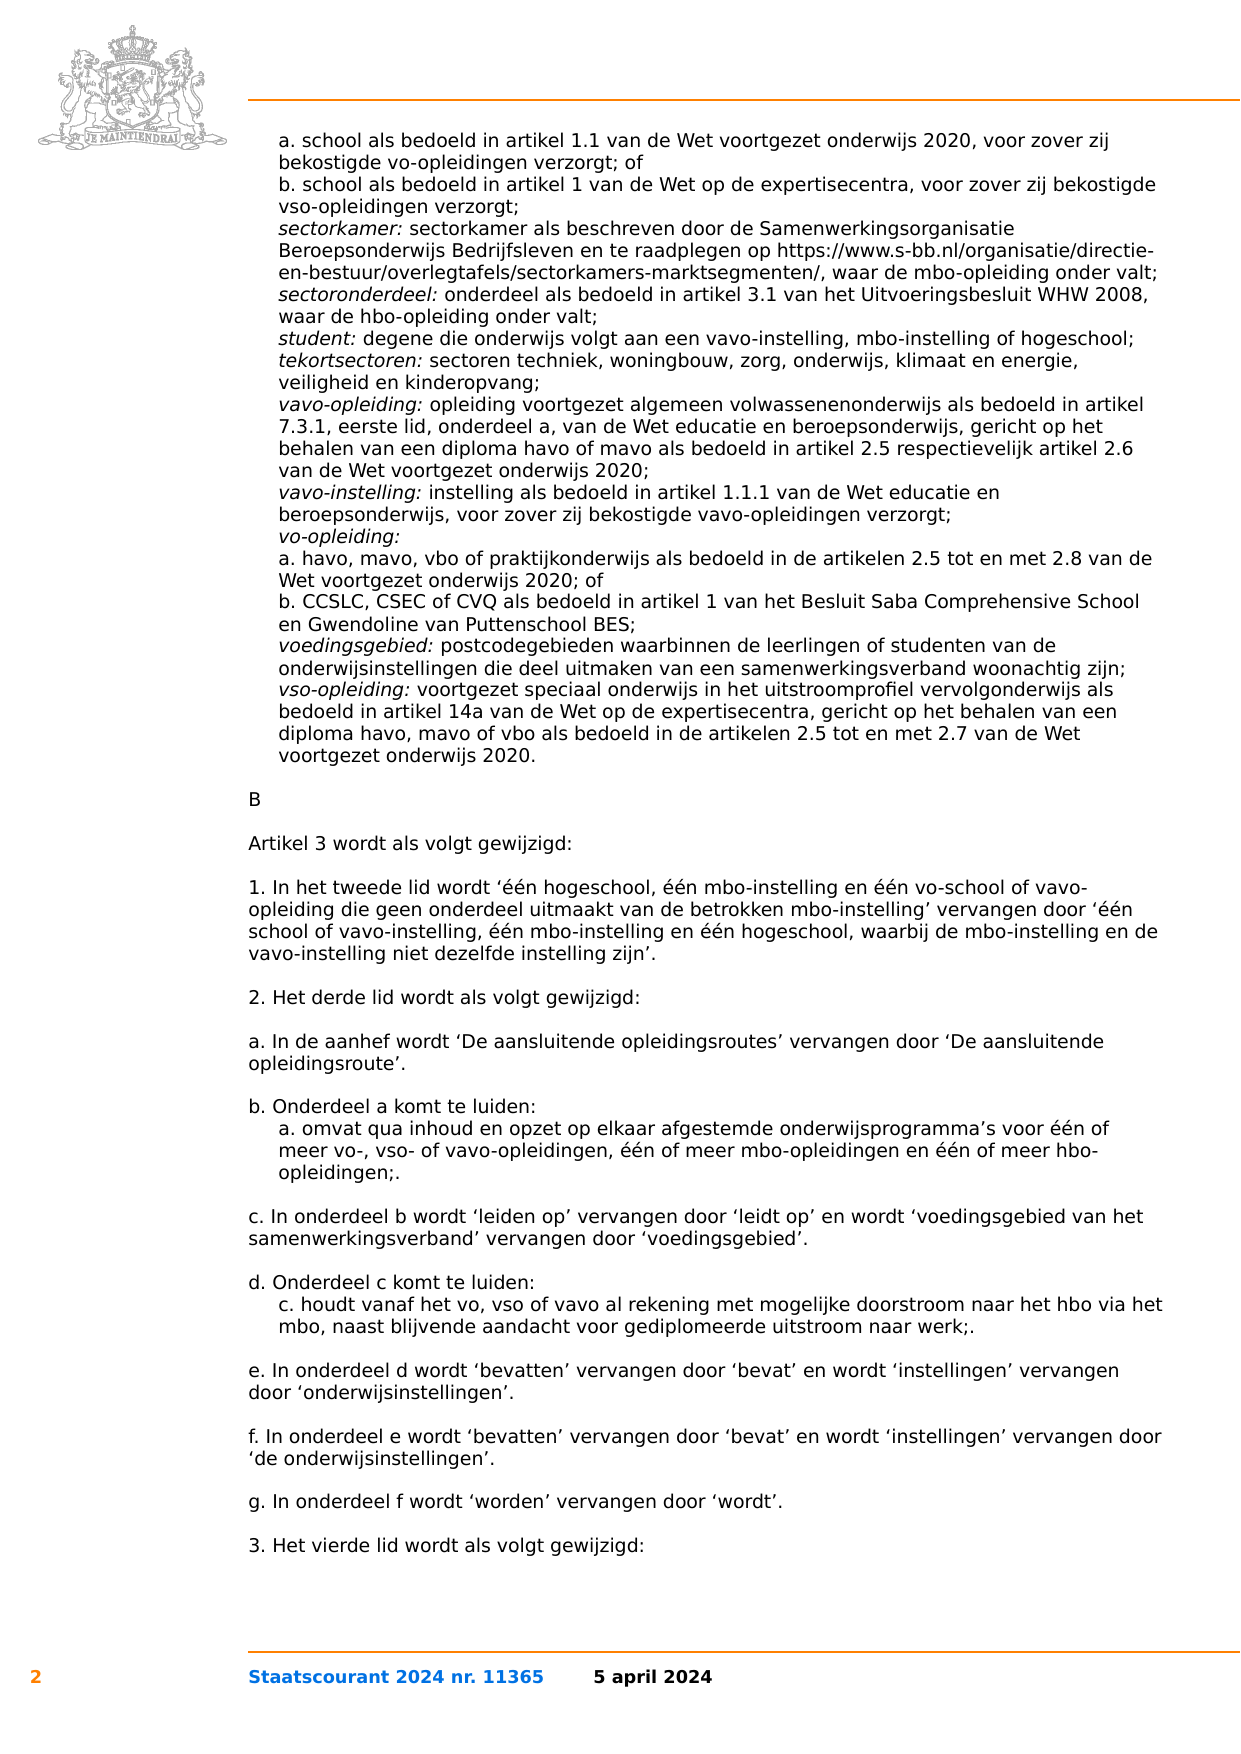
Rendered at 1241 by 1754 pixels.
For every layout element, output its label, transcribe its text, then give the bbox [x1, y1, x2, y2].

text tekortsectoren: sectoren techniek, woningbouw, zorg, onderwijs, klimaat en energie, veiligheid en kinderopvang; [278, 350, 1163, 394]
picture [38, 25, 227, 150]
text vo-opleiding: [278, 526, 1163, 547]
text b. Onderdeel a komt te luiden: [248, 1096, 1163, 1118]
text vavo-instelling: instelling als bedoeld in artikel 1.1.1 van de Wet educatie en beroepsonderwijs, voor zover zij bekostigde vavo-opleidingen verzorgt; [278, 482, 1163, 526]
text a. havo, mavo, vbo of praktijkonderwijs als bedoeld in de artikelen 2.5 tot en met 2.8 van de Wet voortgezet onderwijs 2020; of [278, 547, 1163, 591]
text d. Onderdeel c komt te luiden: [248, 1272, 1163, 1294]
text B [248, 789, 1163, 811]
text c. In onderdeel b wordt ‘leiden op’ vervangen door ‘leidt op’ en wordt ‘voedingsgebied van het samenwerkingsverband’ vervangen door ‘voedingsgebied’. [248, 1206, 1163, 1250]
text a. omvat qua inhoud en opzet op elkaar afgestemde onderwijsprogramma’s voor één of meer vo-, vso- of vavo-opleidingen, één of meer mbo-opleidingen en één of meer hbo-opleidingen;. [278, 1118, 1163, 1184]
text sectorkamer: sectorkamer als beschreven door de Samenwerkingsorganisatie Beroepsonderwijs Bedrijfsleven en te raadplegen op https://www.s-bb.nl/organisatie/directie-en-bestuur/overlegtafels/sectorkamers-marktsegmenten/, waar de mbo-opleiding onder valt; [278, 218, 1163, 284]
text voedingsgebied: postcodegebieden waarbinnen de leerlingen of studenten van de onderwijsinstellingen die deel uitmaken van een samenwerkingsverband woonachtig zijn; [278, 635, 1163, 679]
text sectoronderdeel: onderdeel als bedoeld in artikel 3.1 van het Uitvoeringsbesluit WHW 2008, waar de hbo-opleiding onder valt; [278, 284, 1163, 328]
text b. school als bedoeld in artikel 1 van de Wet op de expertisecentra, voor zover zij bekostigde vso-opleidingen verzorgt; [278, 174, 1163, 218]
text c. houdt vanaf het vo, vso of vavo al rekening met mogelijke doorstroom naar het hbo via het mbo, naast blijvende aandacht voor gediplomeerde uitstroom naar werk;. [278, 1294, 1163, 1338]
text b. CCSLC, CSEC of CVQ als bedoeld in artikel 1 van het Besluit Saba Comprehensive School en Gwendoline van Puttenschool BES; [278, 591, 1163, 635]
text student: degene die onderwijs volgt aan een vavo-instelling, mbo-instelling of hogeschool; [278, 328, 1163, 350]
text a. school als bedoeld in artikel 1.1 van de Wet voortgezet onderwijs 2020, voor zover zij bekostigde vo-opleidingen verzorgt; of [278, 130, 1163, 174]
text 3. Het vierde lid wordt als volgt gewijzigd: [248, 1535, 1163, 1557]
text f. In onderdeel e wordt ‘bevatten’ vervangen door ‘bevat’ en wordt ‘instellingen’ vervangen door ‘de onderwijsinstellingen’. [248, 1426, 1163, 1469]
text g. In onderdeel f wordt ‘worden’ vervangen door ‘wordt’. [248, 1491, 1163, 1513]
text 1. In het tweede lid wordt ‘één hogeschool, één mbo-instelling en één vo-school of vavo-opleiding die geen onderdeel uitmaakt van de betrokken mbo-instelling’ vervangen door ‘één school of vavo-instelling, één mbo-instelling en één hogeschool, waarbij de mbo-instelling en de vavo-instelling niet dezelfde instelling zijn’. [248, 877, 1163, 965]
text 2. Het derde lid wordt als volgt gewijzigd: [248, 987, 1163, 1009]
text a. In de aanhef wordt ‘De aansluitende opleidingsroutes’ vervangen door ‘De aansluitende opleidingsroute’. [248, 1031, 1163, 1074]
text e. In onderdeel d wordt ‘bevatten’ vervangen door ‘bevat’ en wordt ‘instellingen’ vervangen door ‘onderwijsinstellingen’. [248, 1360, 1163, 1404]
text vavo-opleiding: opleiding voortgezet algemeen volwassenenonderwijs als bedoeld in artikel 7.3.1, eerste lid, onderdeel a, van de Wet educatie en beroepsonderwijs, gericht op het behalen van een diploma havo of mavo als bedoeld in artikel 2.5 respectievelijk artikel 2.6 van de Wet voortgezet onderwijs 2020; [278, 394, 1163, 482]
text Artikel 3 wordt als volgt gewijzigd: [248, 833, 1163, 855]
text vso-opleiding: voortgezet speciaal onderwijs in het uitstroomprofiel vervolgonderwijs als bedoeld in artikel 14a van de Wet op de expertisecentra, gericht op het behalen van een diploma havo, mavo of vbo als bedoeld in de artikelen 2.5 tot en met 2.7 van de Wet voortgezet onderwijs 2020. [278, 679, 1163, 767]
